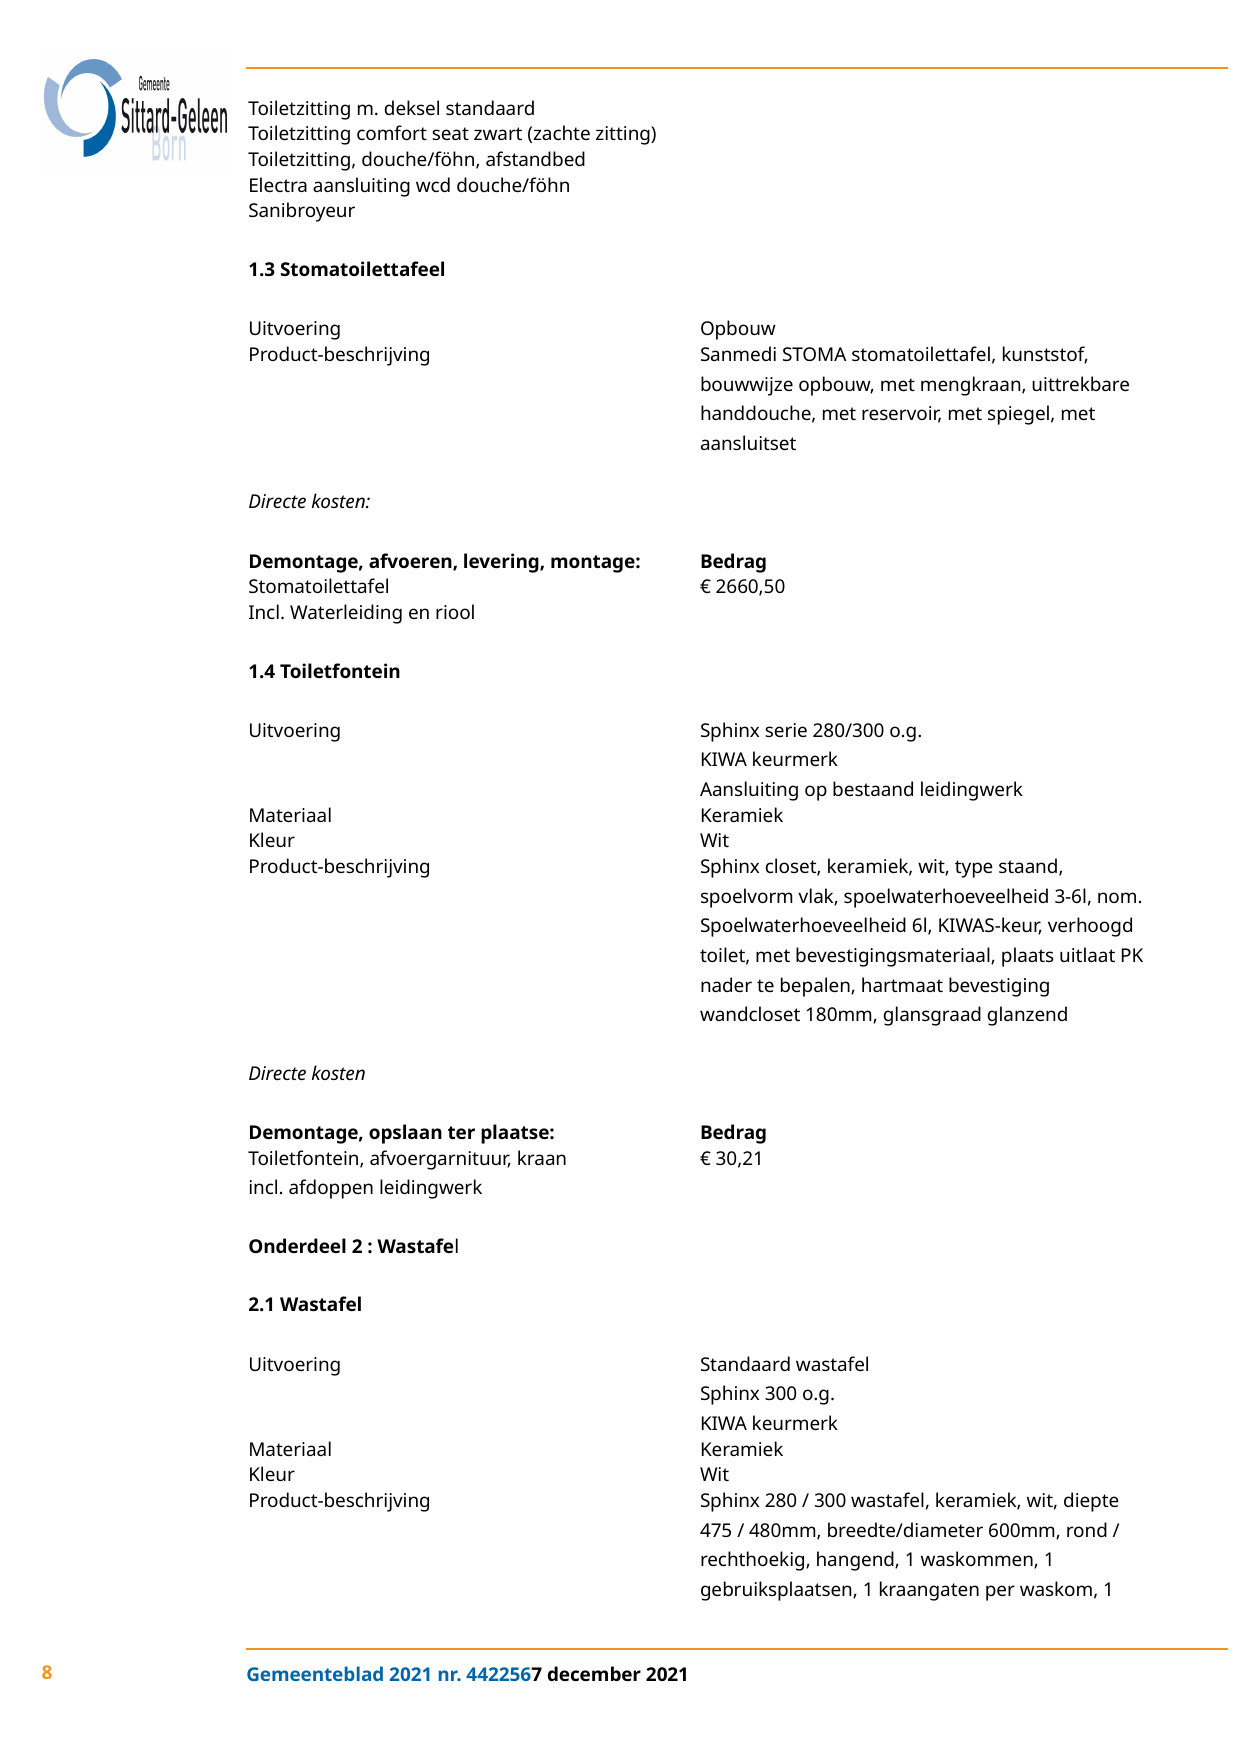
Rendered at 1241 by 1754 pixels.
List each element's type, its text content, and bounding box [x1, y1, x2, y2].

table_cell Materiaal [248, 1436, 700, 1462]
picture [41, 47, 231, 172]
table_cell Stomatoilettafel [248, 574, 700, 599]
table_header Standaard wastafel Sphinx 300 o.g. KIWA keurmerk [700, 1351, 1152, 1436]
table_header Sphinx serie 280/300 o.g. KIWA keurmerk Aansluiting op bestaand leidingwerk [700, 717, 1152, 802]
table_header Onderdeel 2 : Wastafel [248, 1233, 1152, 1259]
table_cell Sanmedi STOMA stomatoilettafel, kunststof, bouwwijze opbouw, met mengkraan, uittrekbare handdouche, met reservoir, met spiegel, met aansluitset [700, 341, 1152, 456]
table_cell Wit [700, 828, 1152, 853]
table_header Uitvoering [248, 1351, 700, 1436]
text 1.4 Toiletfontein [248, 658, 1152, 683]
text Directe kosten [248, 1060, 1152, 1086]
table_cell Product-beschrijving [248, 341, 700, 456]
table_cell Kleur [248, 1462, 700, 1487]
table_cell Incl. Waterleiding en riool [248, 599, 700, 625]
table_cell Wit [700, 1462, 1152, 1487]
table_cell Toiletzitting, douche/föhn, afstandbed [248, 146, 1152, 172]
table_cell Product-beschrijving [248, 854, 700, 1027]
table_cell Kleur [248, 828, 700, 853]
table_cell Product-beschrijving [248, 1487, 700, 1602]
table_cell Materiaal [248, 802, 700, 828]
table_cell Sphinx 280 / 300 wastafel, keramiek, wit, diepte 475 / 480mm, breedte/diameter 600mm, rond / rechthoekig, hangend, 1 waskommen, 1 gebruiksplaatsen, 1 kraangaten per waskom, 1 [700, 1487, 1152, 1602]
table_header Demontage, opslaan ter plaatse: [248, 1119, 700, 1145]
table_cell Toiletfontein, afvoergarnituur, kraan incl. afdoppen leidingwerk [248, 1145, 700, 1200]
table_header Uitvoering [248, 316, 700, 341]
table_cell Sphinx closet, keramiek, wit, type staand, spoelvorm vlak, spoelwaterhoeveelheid 3-6l, nom. Spoelwaterhoeveelheid 6l, KIWAS-keur, verhoogd toilet, met bevestigingsmateriaal, plaats uitlaat PK nader te bepalen, hartmaat bevestiging wandcloset 180mm, glansgraad glanzend [700, 854, 1152, 1027]
table_header Uitvoering [248, 717, 700, 802]
table_header Bedrag [700, 1119, 1152, 1145]
table_cell Keramiek [700, 1436, 1152, 1462]
table_cell € 30,21 [700, 1145, 1152, 1200]
table_header Demontage, afvoeren, levering, montage: [248, 548, 700, 573]
text 1.3 Stomatoilettafeel [248, 256, 1152, 282]
text Directe kosten: [248, 488, 1152, 514]
table_cell Sanibroyeur [248, 198, 1152, 223]
table_cell Electra aansluiting wcd douche/föhn [248, 172, 1152, 198]
table_cell Toiletzitting m. deksel standaard [248, 95, 1152, 121]
table_cell € 2660,50 [700, 574, 1152, 599]
table_cell [700, 599, 1152, 625]
table_header Opbouw [700, 316, 1152, 341]
table_cell Toiletzitting comfort seat zwart (zachte zitting) [248, 121, 1152, 146]
text 2.1 Wastafel [248, 1292, 1152, 1317]
table_header Bedrag [700, 548, 1152, 573]
table_cell Keramiek [700, 802, 1152, 828]
